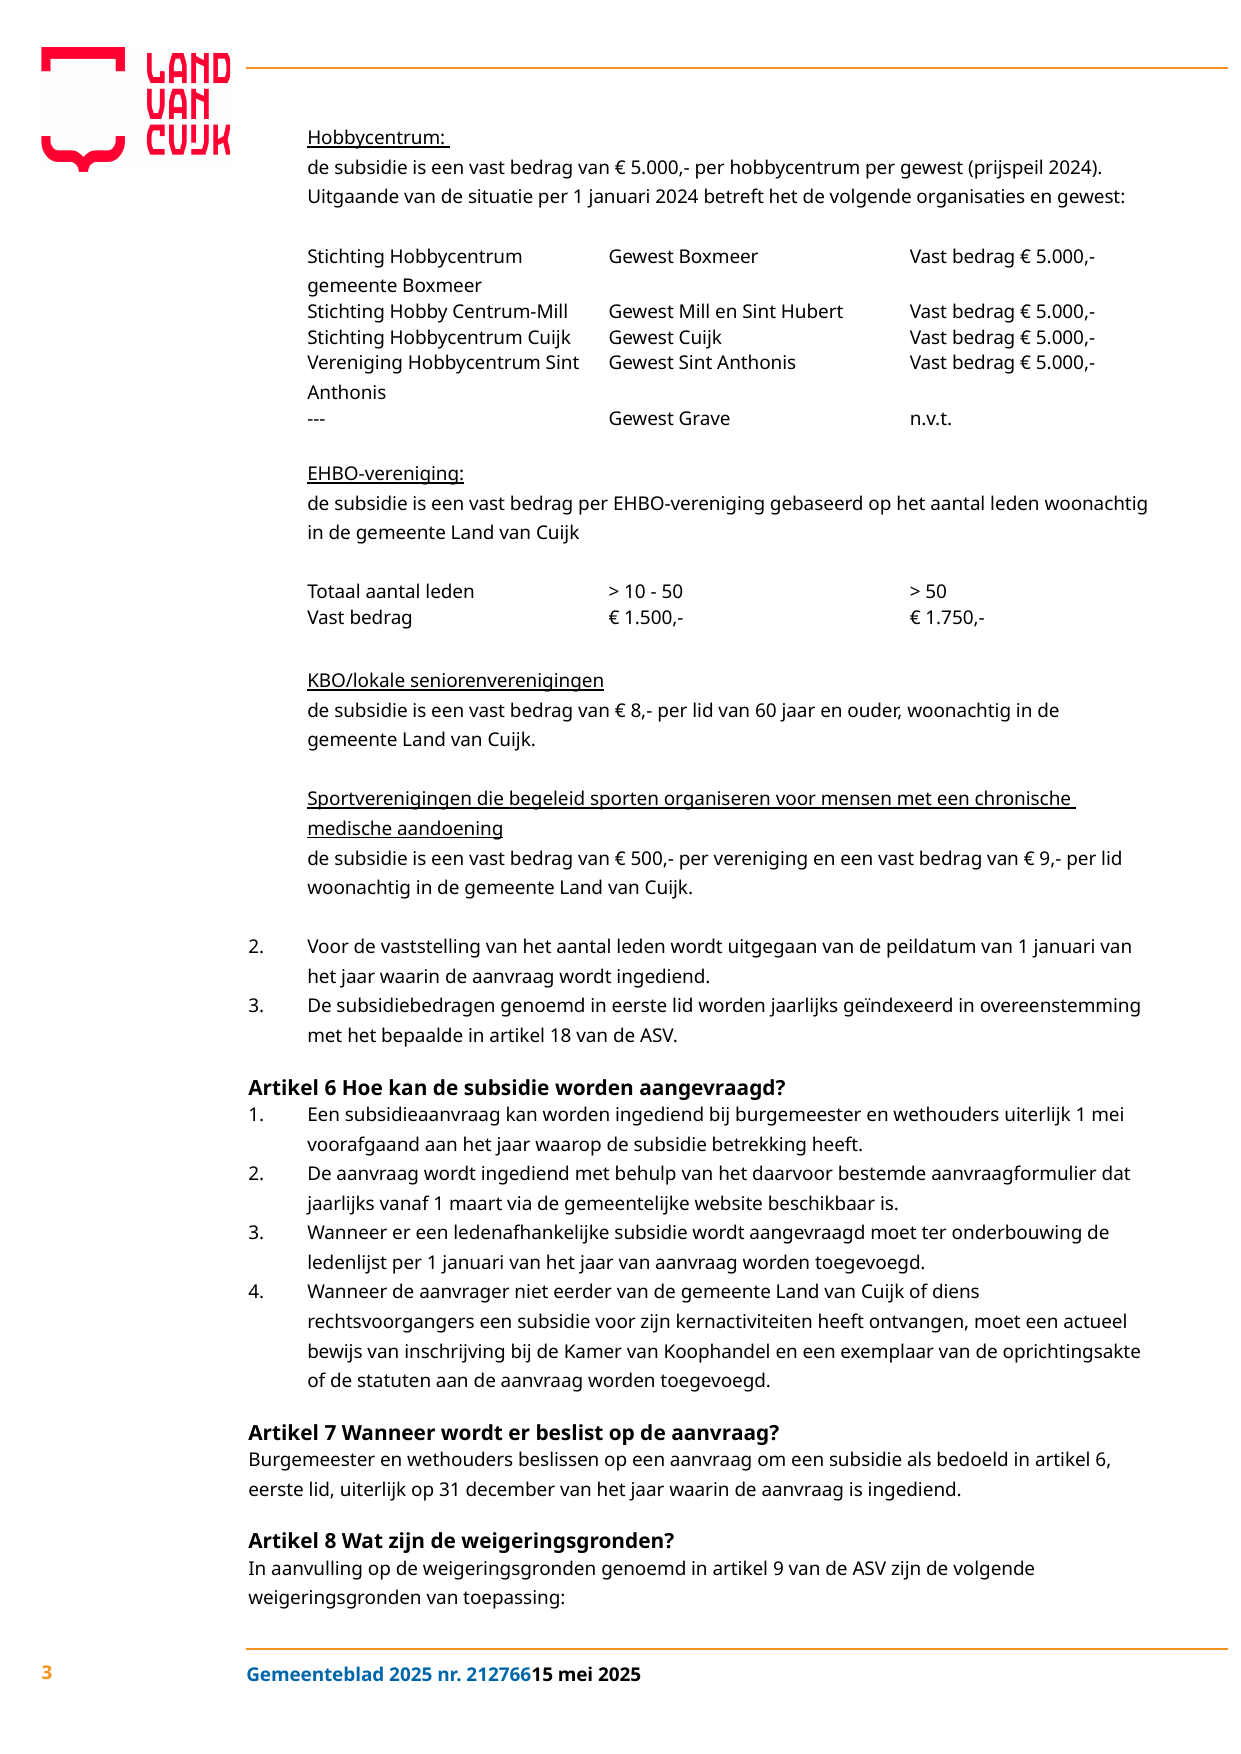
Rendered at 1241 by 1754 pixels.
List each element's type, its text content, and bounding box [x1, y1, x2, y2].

text Artikel 8 Wat zijn de weigeringsgronden? [248, 1526, 1152, 1555]
table_cell Stichting Hobby Centrum-Mill [307, 298, 608, 324]
list de subsidie is een vast bedrag van € 5.000,- per hobbycentrum per gewest (prijspeil 2024). Uitgaande van de situatie per 1 januari 2024 betreft het de volgende organisaties en gewest: [248, 154, 1152, 209]
list Wanneer er een ledenafhankelijke subsidie wordt aangevraagd moet ter onderbouwing de ledenlijst per 1 januari van het jaar van aanvraag worden toegevoegd. [248, 1219, 1152, 1275]
list de subsidie is een vast bedrag van € 500,- per vereniging en een vast bedrag van € 9,- per lid woonachtig in de gemeente Land van Cuijk. [248, 845, 1152, 900]
list EHBO-vereniging: [248, 460, 1152, 486]
list Hobbycentrum: [248, 124, 1152, 150]
table_cell Gewest Mill en Sint Hubert [608, 298, 909, 324]
table_header Totaal aantal leden [307, 579, 608, 604]
list Sportverenigingen die begeleid sporten organiseren voor mensen met een chronische medische aandoening [248, 786, 1152, 841]
table_cell Vast bedrag € 5.000,- [910, 350, 1211, 405]
list Wanneer de aanvrager niet eerder van de gemeente Land van Cuijk of diens rechtsvoorgangers een subsidie voor zijn kernactiviteiten heeft ontvangen, moet een actueel bewijs van inschrijving bij de Kamer van Koophandel en een exemplaar van de oprichtingsakte of de statuten aan de aanvraag worden toegevoegd. [248, 1279, 1152, 1393]
table_cell Vast bedrag € 5.000,- [910, 298, 1211, 324]
list De aanvraag wordt ingediend met behulp van het daarvoor bestemde aanvraagformulier dat jaarlijks vanaf 1 maart via de gemeentelijke website beschikbaar is. [248, 1160, 1152, 1216]
table_header > 10 - 50 [608, 579, 909, 604]
table_cell Vast bedrag € 5.000,- [910, 324, 1211, 349]
text In aanvulling op de weigeringsgronden genoemd in artikel 9 van de ASV zijn de volgende weigeringsgronden van toepassing: [248, 1555, 1152, 1610]
picture [41, 47, 231, 172]
list Een subsidieaanvraag kan worden ingediend bij burgemeester en wethouders uiterlijk 1 mei voorafgaand aan het jaar waarop de subsidie betrekking heeft. [248, 1101, 1152, 1156]
list De subsidiebedragen genoemd in eerste lid worden jaarlijks geïndexeerd in overeenstemming met het bepaalde in artikel 18 van de ASV. [248, 993, 1152, 1048]
table_cell Stichting Hobbycentrum Cuijk [307, 324, 608, 349]
list KBO/lokale seniorenverenigingen [248, 667, 1152, 693]
table_cell Vereniging Hobbycentrum Sint Anthonis [307, 350, 608, 405]
list Voor de vaststelling van het aantal leden wordt uitgegaan van de peildatum van 1 januari van het jaar waarin de aanvraag wordt ingediend. [248, 933, 1152, 989]
table_cell n.v.t. [910, 405, 1211, 431]
text Artikel 6 Hoe kan de subsidie worden aangevraagd? [248, 1073, 1152, 1101]
table_header Vast bedrag € 5.000,- [910, 243, 1211, 298]
text Artikel 7 Wanneer wordt er beslist op de aanvraag? [248, 1418, 1152, 1446]
table_cell Gewest Sint Anthonis [608, 350, 909, 405]
table_header Stichting Hobbycentrum gemeente Boxmeer [307, 243, 608, 298]
text Burgemeester en wethouders beslissen op een aanvraag om een subsidie als bedoeld in artikel 6, eerste lid, uiterlijk op 31 december van het jaar waarin de aanvraag is ingediend. [248, 1446, 1152, 1502]
table_cell € 1.500,- [608, 605, 909, 630]
list de subsidie is een vast bedrag van € 8,- per lid van 60 jaar en ouder, woonachtig in de gemeente Land van Cuijk. [248, 697, 1152, 752]
table_cell Gewest Grave [608, 405, 909, 431]
table_cell Vast bedrag [307, 605, 608, 630]
table_header > 50 [910, 579, 1211, 604]
table_cell Gewest Cuijk [608, 324, 909, 349]
list de subsidie is een vast bedrag per EHBO-vereniging gebaseerd op het aantal leden woonachtig in de gemeente Land van Cuijk [248, 490, 1152, 545]
table_header Gewest Boxmeer [608, 243, 909, 298]
table_cell € 1.750,- [910, 605, 1211, 630]
table_cell --- [307, 405, 608, 431]
